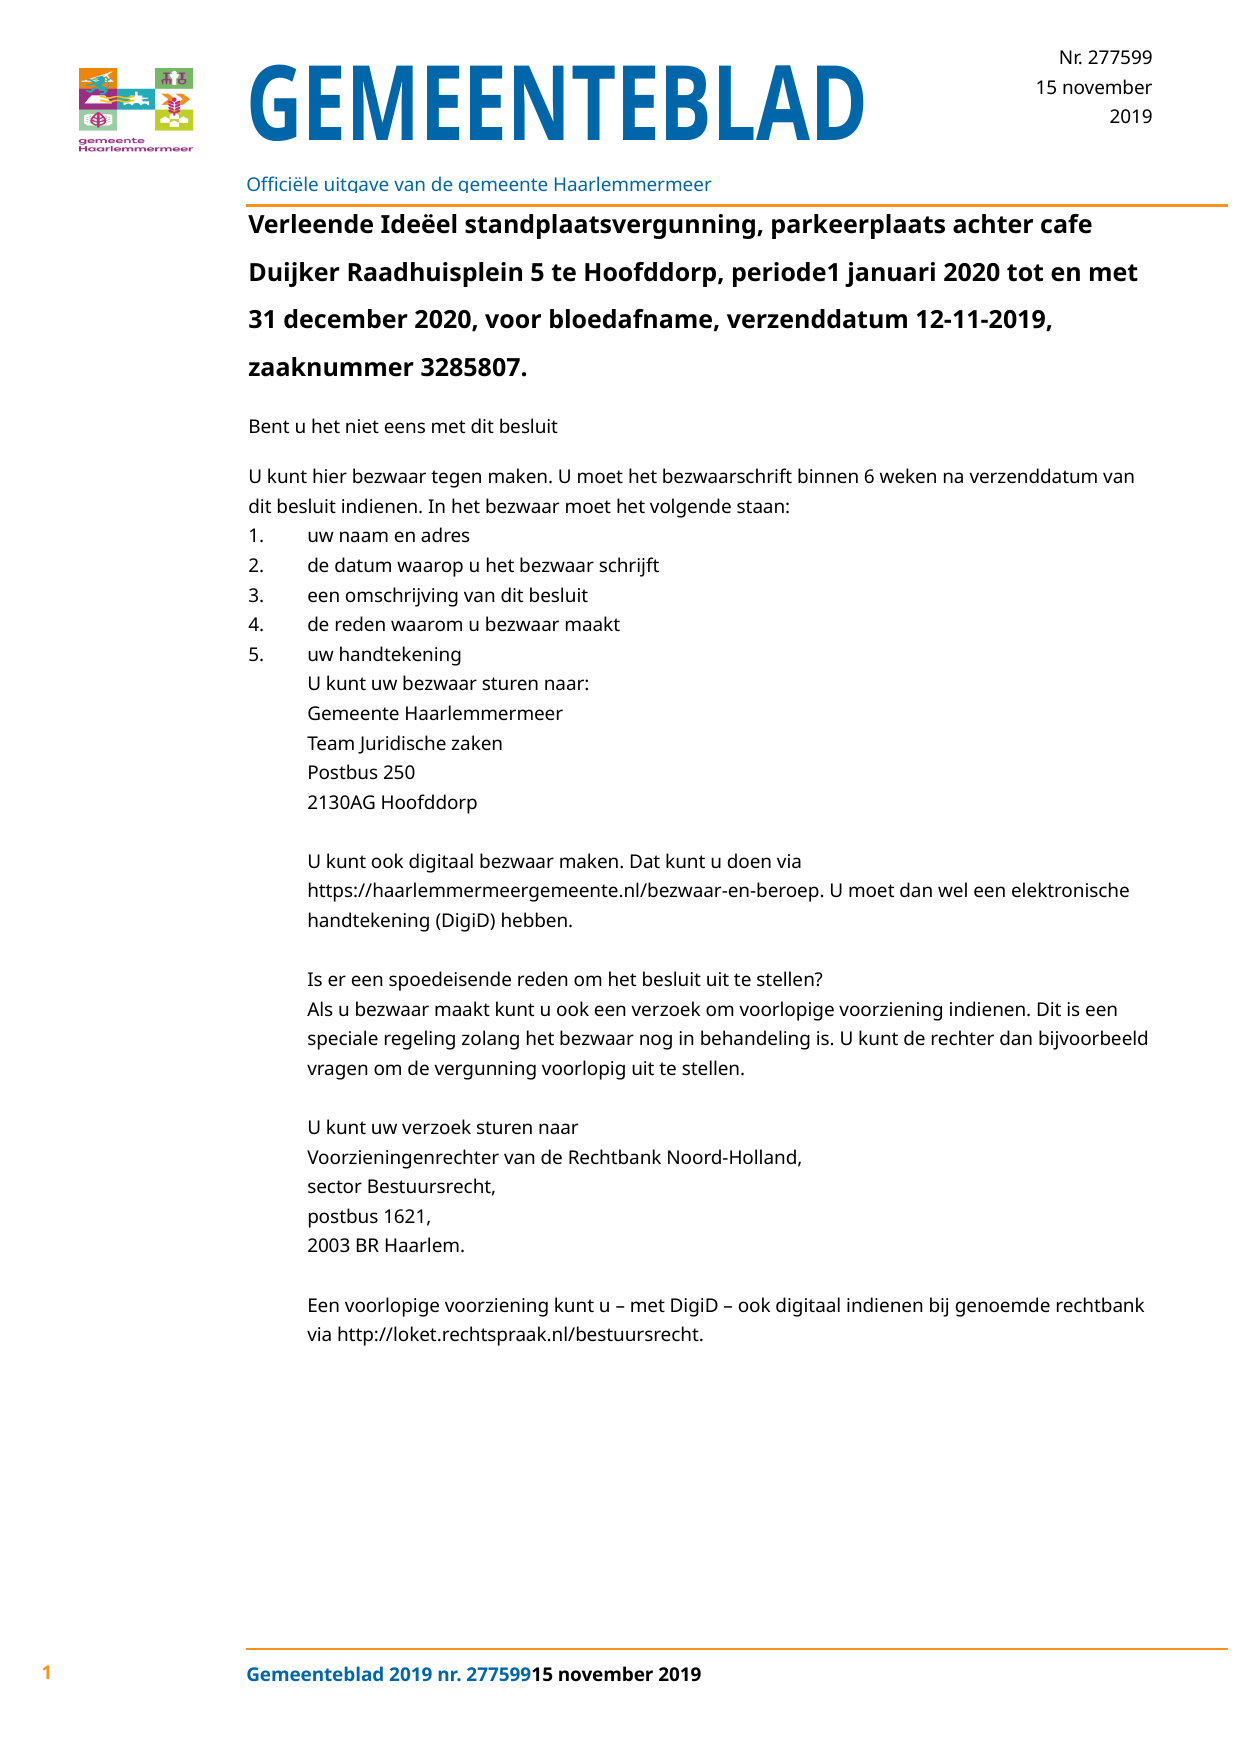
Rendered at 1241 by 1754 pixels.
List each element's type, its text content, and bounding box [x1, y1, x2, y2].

list sector Bestuursrecht, [248, 1173, 1152, 1199]
list U kunt ook digitaal bezwaar maken. Dat kunt u doen via [248, 848, 1152, 874]
list een omschrijving van dit besluit [248, 582, 1152, 608]
list Gemeente Haarlemmermeer [248, 700, 1152, 726]
list Als u bezwaar maakt kunt u ook een verzoek om voorlopige voorziening indienen. Dit is een speciale regeling zolang het bezwaar nog in behandeling is. U kunt de rechter dan bijvoorbeeld vragen om de vergunning voorlopig uit te stellen. [248, 996, 1152, 1081]
list Postbus 250 [248, 759, 1152, 785]
list Een voorlopige voorziening kunt u – met DigiD – ook digitaal indienen bij genoemde rechtbank via http://loket.rechtspraak.nl/bestuursrecht. [248, 1292, 1152, 1347]
list Voorzieningenrechter van de Rechtbank Noord-Holland, [248, 1144, 1152, 1170]
list U kunt uw bezwaar sturen naar: [248, 671, 1152, 696]
text Bent u het niet eens met dit besluit [248, 413, 1152, 439]
list 2130AG Hoofddorp [248, 789, 1152, 815]
text U kunt hier bezwaar tegen maken. U moet het bezwaarschrift binnen 6 weken na verzenddatum van dit besluit indienen. In het bezwaar moet het volgende staan: [248, 463, 1152, 519]
list uw naam en adres [248, 523, 1152, 548]
list de reden waarom u bezwaar maakt [248, 611, 1152, 637]
list Team Juridische zaken [248, 730, 1152, 756]
list uw handtekening [248, 641, 1152, 667]
list postbus 1621, [248, 1203, 1152, 1229]
picture [41, 47, 231, 172]
list https://haarlemmermeergemeente.nl/bezwaar-en-beroep. U moet dan wel een elektronische handtekening (DigiD) hebben. [248, 878, 1152, 933]
list U kunt uw verzoek sturen naar [248, 1114, 1152, 1140]
text Verleende Ideëel standplaatsvergunning, parkeerplaats achter cafe Duijker Raadhuisplein 5 te Hoofddorp, periode1 januari 2020 tot en met 31 december 2020, voor bloedafname, verzenddatum 12-11-2019, zaaknummer 3285807. [248, 207, 1152, 384]
list Is er een spoedeisende reden om het besluit uit te stellen? [248, 966, 1152, 992]
list de datum waarop u het bezwaar schrijft [248, 552, 1152, 578]
list 2003 BR Haarlem. [248, 1233, 1152, 1258]
